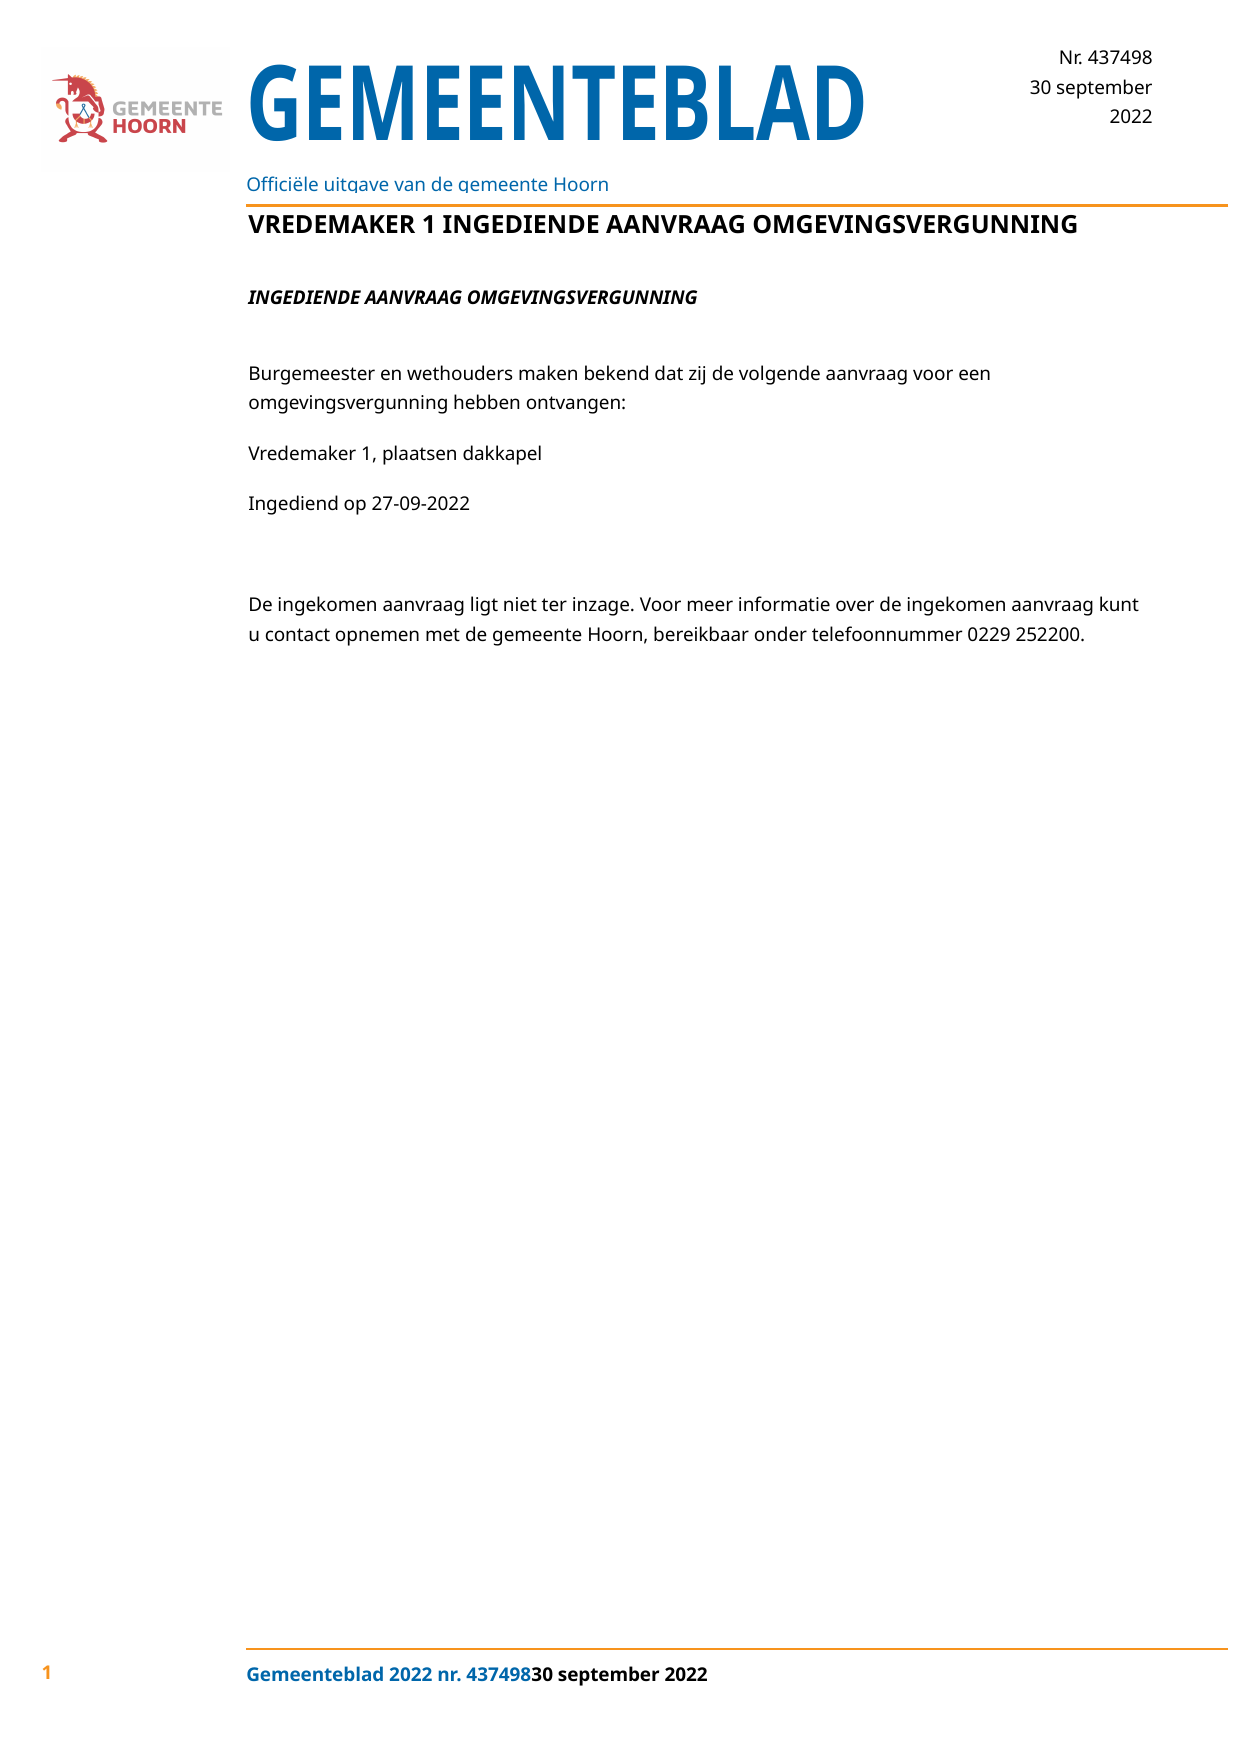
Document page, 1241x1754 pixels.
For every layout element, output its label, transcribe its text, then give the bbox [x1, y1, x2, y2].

text VREDEMAKER 1 INGEDIENDE AANVRAAG OMGEVINGSVERGUNNING [248, 207, 1152, 241]
text Vredemaker 1, plaatsen dakkapel [248, 440, 1152, 466]
text Ingediend op 27-09-2022 [248, 490, 1152, 516]
text De ingekomen aanvraag ligt niet ter inzage. Voor meer informatie over de ingekomen aanvraag kunt u contact opnemen met de gemeente Hoorn, bereikbaar onder telefoonnummer 0229 252200. [248, 591, 1152, 647]
text Burgemeester en wethouders maken bekend dat zij de volgende aanvraag voor een omgevingsvergunning hebben ontvangen: [248, 360, 1152, 415]
picture [41, 47, 231, 172]
text INGEDIENDE AANVRAAG OMGEVINGSVERGUNNING [248, 284, 1152, 309]
